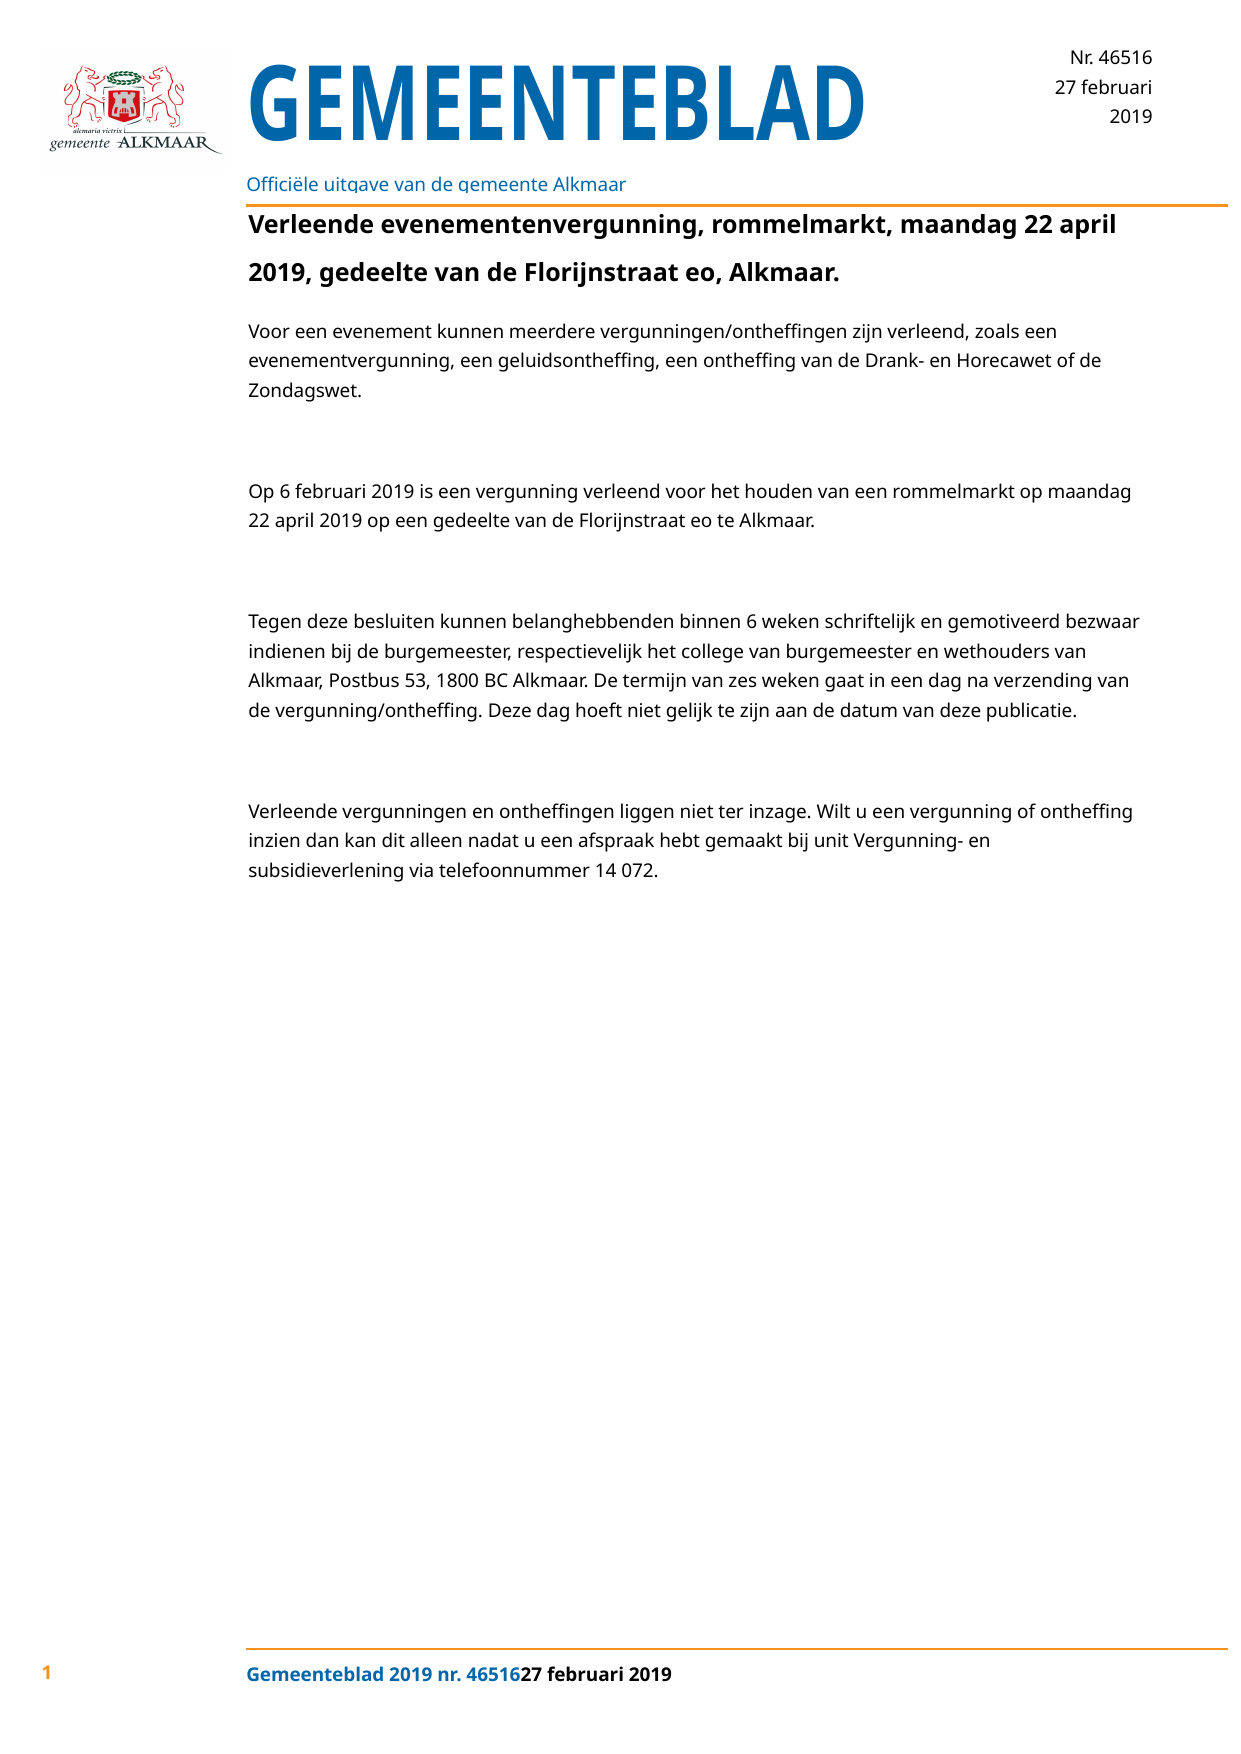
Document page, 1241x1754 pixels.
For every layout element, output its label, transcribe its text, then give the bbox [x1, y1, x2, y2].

text Op 6 februari 2019 is een vergunning verleend voor het houden van een rommelmarkt op maandag 22 april 2019 op een gedeelte van de Florijnstraat eo te Alkmaar. [248, 478, 1152, 533]
text Verleende evenementenvergunning, rommelmarkt, maandag 22 april 2019, gedeelte van de Florijnstraat eo, Alkmaar. [248, 207, 1152, 288]
text Voor een evenement kunnen meerdere vergunningen/ontheffingen zijn verleend, zoals een evenementvergunning, een geluidsontheffing, een ontheffing van de Drank- en Horecawet of de Zondagswet. [248, 318, 1152, 403]
text Verleende vergunningen en ontheffingen liggen niet ter inzage. Wilt u een vergunning of ontheffing inzien dan kan dit alleen nadat u een afspraak hebt gemaakt bij unit Vergunning- en subsidieverlening via telefoonnummer 14 072. [248, 798, 1152, 883]
text Tegen deze besluiten kunnen belanghebbenden binnen 6 weken schriftelijk en gemotiveerd bezwaar indienen bij de burgemeester, respectievelijk het college van burgemeester en wethouders van Alkmaar, Postbus 53, 1800 BC Alkmaar. De termijn van zes weken gaat in een dag na verzending van de vergunning/ontheffing. Deze dag hoeft niet gelijk te zijn aan de datum van deze publicatie. [248, 608, 1152, 723]
picture [41, 47, 231, 172]
